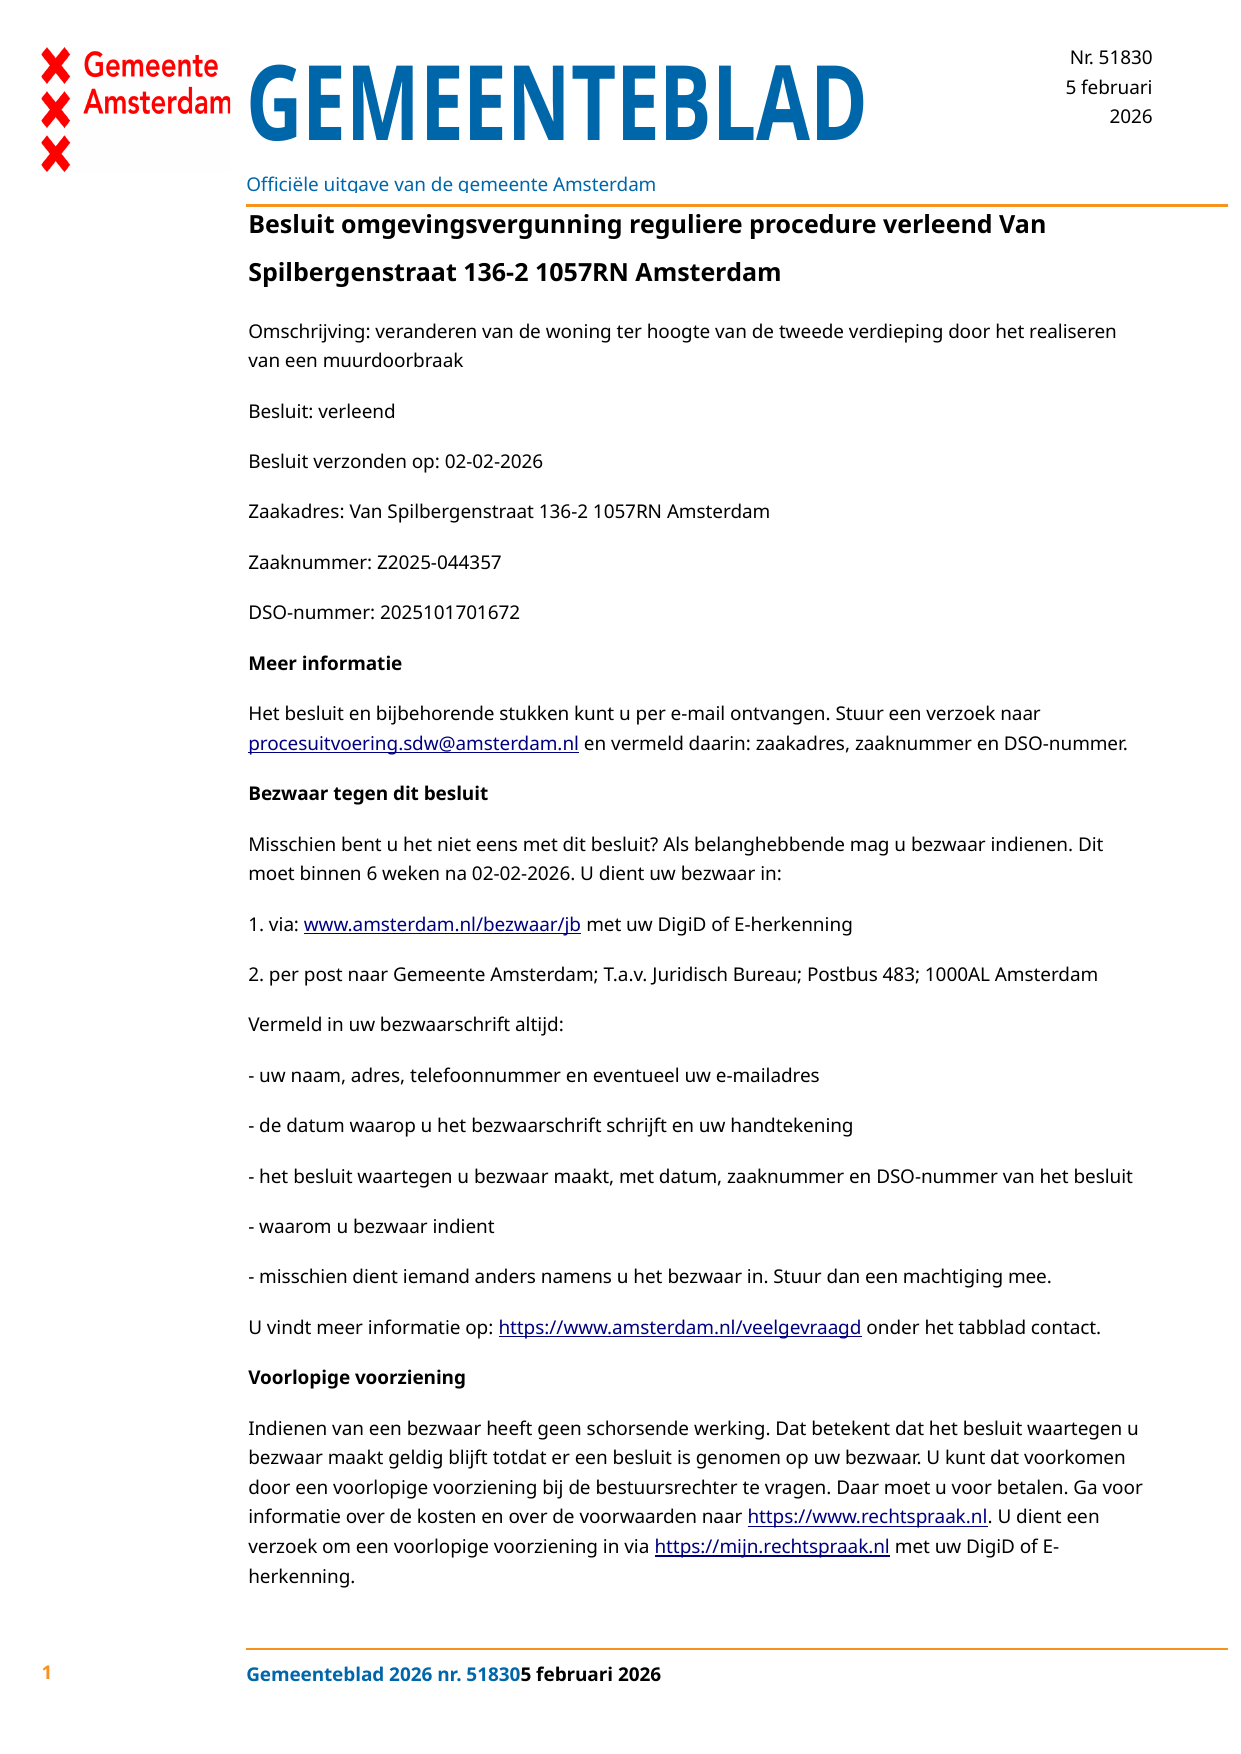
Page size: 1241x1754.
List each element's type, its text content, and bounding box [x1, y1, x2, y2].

text 1. via: www.amsterdam.nl/bezwaar/jb met uw DigiD of E-herkenning [248, 911, 1152, 937]
text Besluit verzonden op: 02-02-2026 [248, 448, 1152, 474]
text Voorlopige voorziening [248, 1364, 1152, 1390]
text - uw naam, adres, telefoonnummer en eventueel uw e-mailadres [248, 1062, 1152, 1088]
text Besluit omgevingsvergunning reguliere procedure verleend Van Spilbergenstraat 136-2 1057RN Amsterdam [248, 207, 1152, 288]
text - misschien dient iemand anders namens u het bezwaar in. Stuur dan een machtiging mee. [248, 1264, 1152, 1289]
text Misschien bent u het niet eens met dit besluit? Als belanghebbende mag u bezwaar indienen. Dit moet binnen 6 weken na 02-02-2026. U dient uw bezwaar in: [248, 831, 1152, 886]
text Besluit: verleend [248, 398, 1152, 424]
text Bezwaar tegen dit besluit [248, 780, 1152, 806]
picture [41, 47, 231, 172]
text - de datum waarop u het bezwaarschrift schrijft en uw handtekening [248, 1112, 1152, 1138]
text U vindt meer informatie op: https://www.amsterdam.nl/veelgevraagd onder het tabblad contact. [248, 1314, 1152, 1340]
text Het besluit en bijbehorende stukken kunt u per e-mail ontvangen. Stuur een verzoek naar procesuitvoering.sdw@amsterdam.nl en vermeld daarin: zaakadres, zaaknummer en DSO-nummer. [248, 700, 1152, 756]
text Omschrijving: veranderen van de woning ter hoogte van de tweede verdieping door het realiseren van een muurdoorbraak [248, 318, 1152, 373]
text - waarom u bezwaar indient [248, 1213, 1152, 1239]
text Vermeld in uw bezwaarschrift altijd: [248, 1012, 1152, 1037]
text Zaaknummer: Z2025-044357 [248, 549, 1152, 575]
text DSO-nummer: 2025101701672 [248, 599, 1152, 625]
text Meer informatie [248, 650, 1152, 676]
text 2. per post naar Gemeente Amsterdam; T.a.v. Juridisch Bureau; Postbus 483; 1000AL Amsterdam [248, 961, 1152, 987]
text Indienen van een bezwaar heeft geen schorsende werking. Dat betekent dat het besluit waartegen u bezwaar maakt geldig blijft totdat er een besluit is genomen op uw bezwaar. U kunt dat voorkomen door een voorlopige voorziening bij de bestuursrechter te vragen. Daar moet u voor betalen. Ga voor informatie over de kosten en over de voorwaarden naar https://www.rechtspraak.nl. U dient een verzoek om een voorlopige voorziening in via https://mijn.rechtspraak.nl met uw DigiD of E-herkenning. [248, 1415, 1152, 1589]
text Zaakadres: Van Spilbergenstraat 136-2 1057RN Amsterdam [248, 499, 1152, 524]
text - het besluit waartegen u bezwaar maakt, met datum, zaaknummer en DSO-nummer van het besluit [248, 1163, 1152, 1189]
